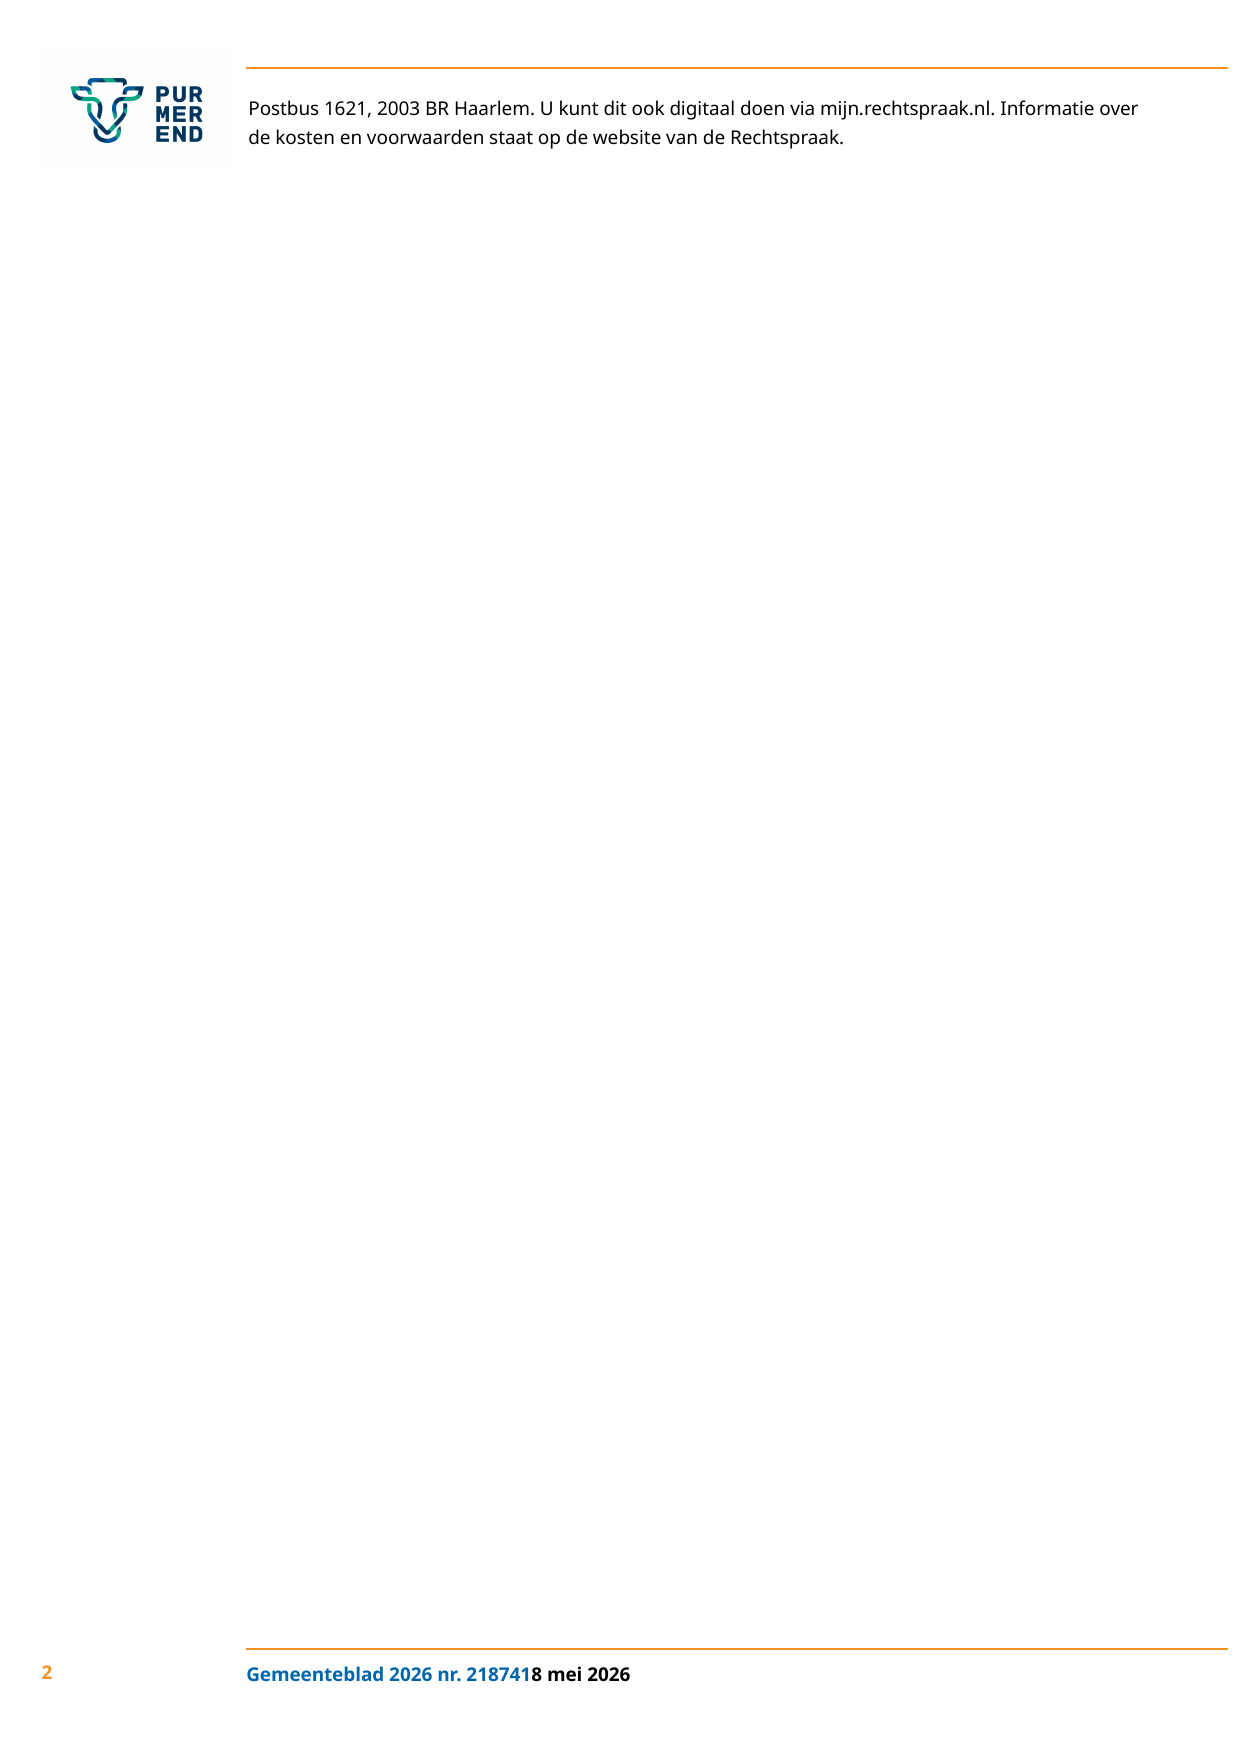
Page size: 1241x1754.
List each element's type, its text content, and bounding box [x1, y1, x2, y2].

picture [41, 47, 231, 172]
text Postbus 1621, 2003 BR Haarlem. U kunt dit ook digitaal doen via mijn.rechtspraak.nl. Informatie over de kosten en voorwaarden staat op de website van de Rechtspraak. [248, 95, 1152, 150]
